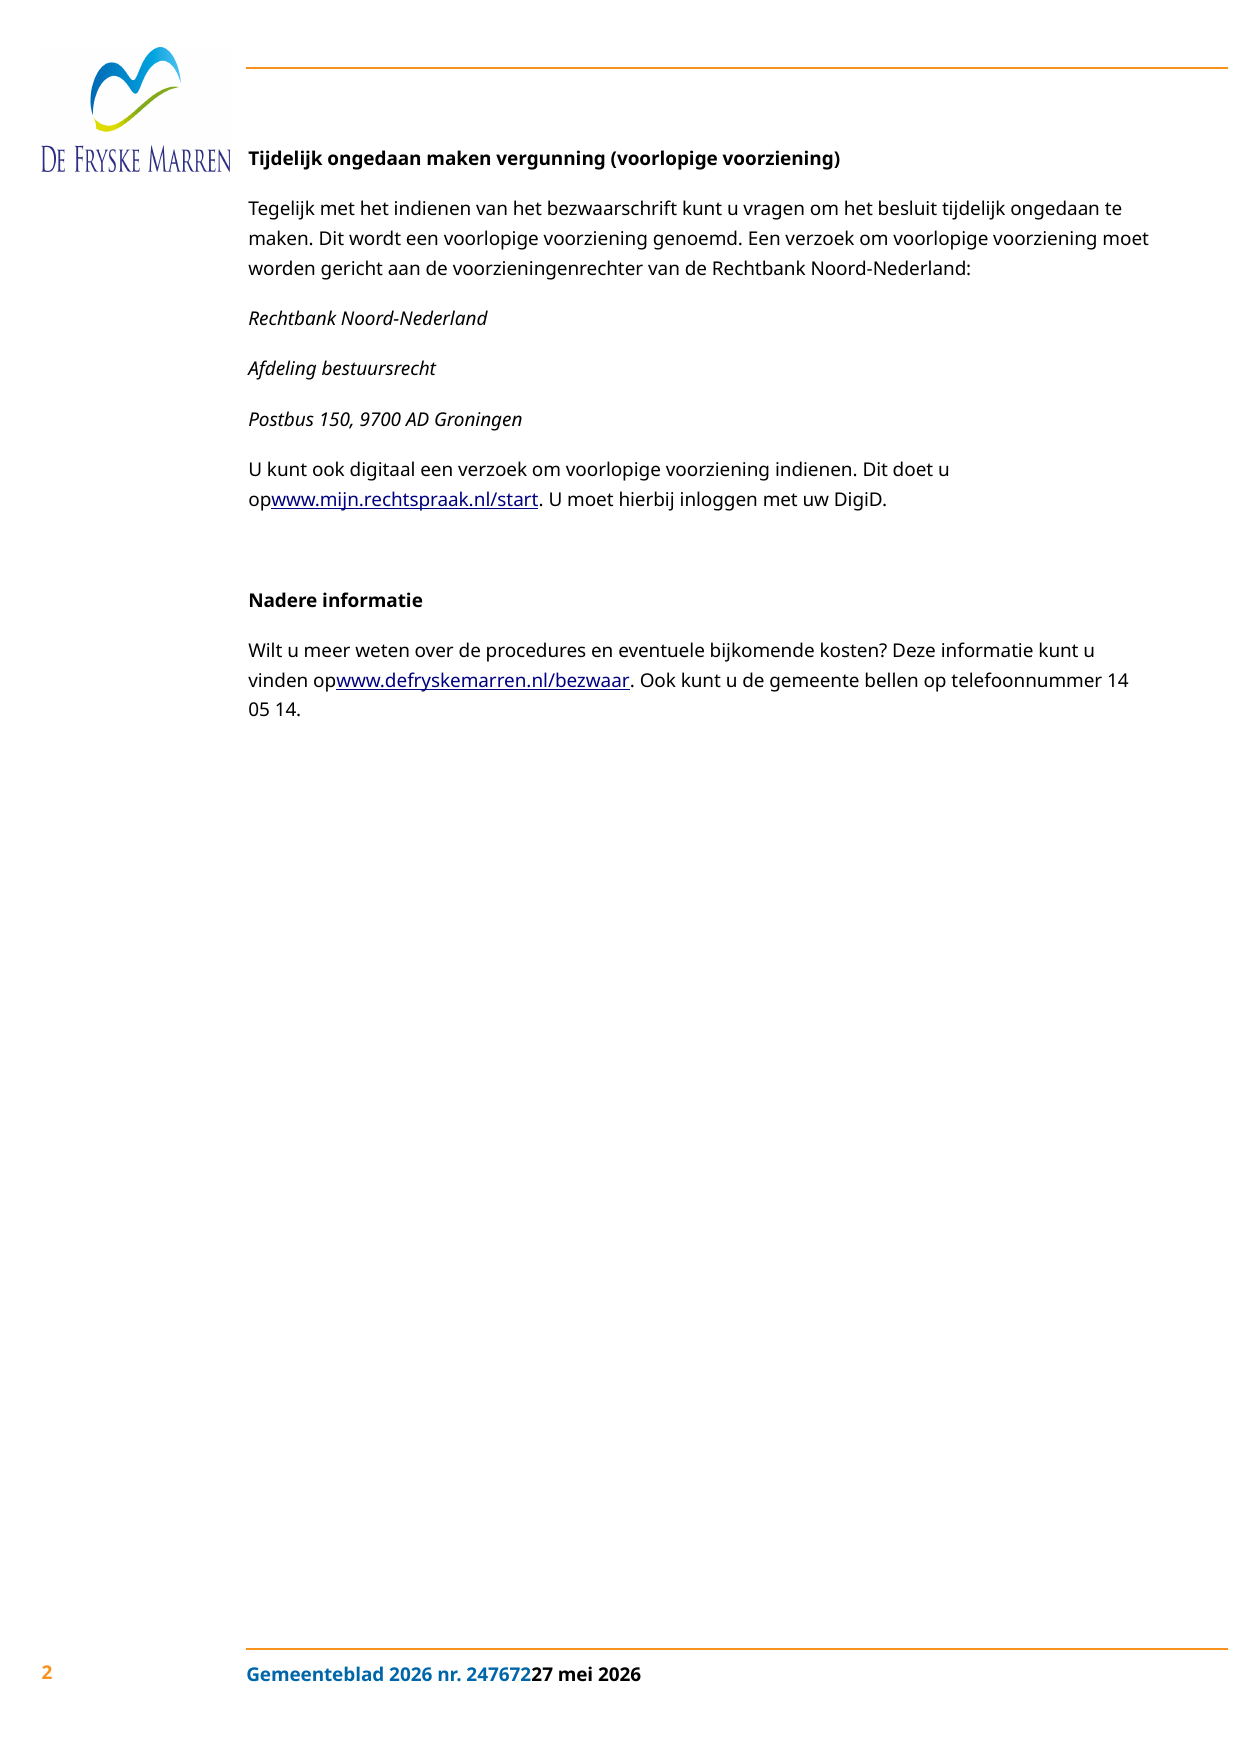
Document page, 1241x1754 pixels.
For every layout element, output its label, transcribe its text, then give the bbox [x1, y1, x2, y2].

text Nadere informatie [248, 587, 1152, 613]
text Tijdelijk ongedaan maken vergunning (voorlopige voorziening) [248, 145, 1152, 171]
text Tegelijk met het indienen van het bezwaarschrift kunt u vragen om het besluit tijdelijk ongedaan te maken. Dit wordt een voorlopige voorziening genoemd. Een verzoek om voorlopige voorziening moet worden gericht aan de voorzieningenrechter van de Rechtbank Noord-Nederland: [248, 196, 1152, 281]
text Wilt u meer weten over de procedures en eventuele bijkomende kosten? Deze informatie kunt u vinden opwww.defryskemarren.nl/bezwaar. Ook kunt u de gemeente bellen op telefoonnummer 14 05 14. [248, 637, 1152, 722]
picture [41, 47, 231, 172]
text Postbus 150, 9700 AD Groningen [248, 406, 1152, 432]
text Afdeling bestuursrecht [248, 356, 1152, 381]
text U kunt ook digitaal een verzoek om voorlopige voorziening indienen. Dit doet u opwww.mijn.rechtspraak.nl/start. U moet hierbij inloggen met uw DigiD. [248, 456, 1152, 512]
text Rechtbank Noord-Nederland [248, 305, 1152, 331]
